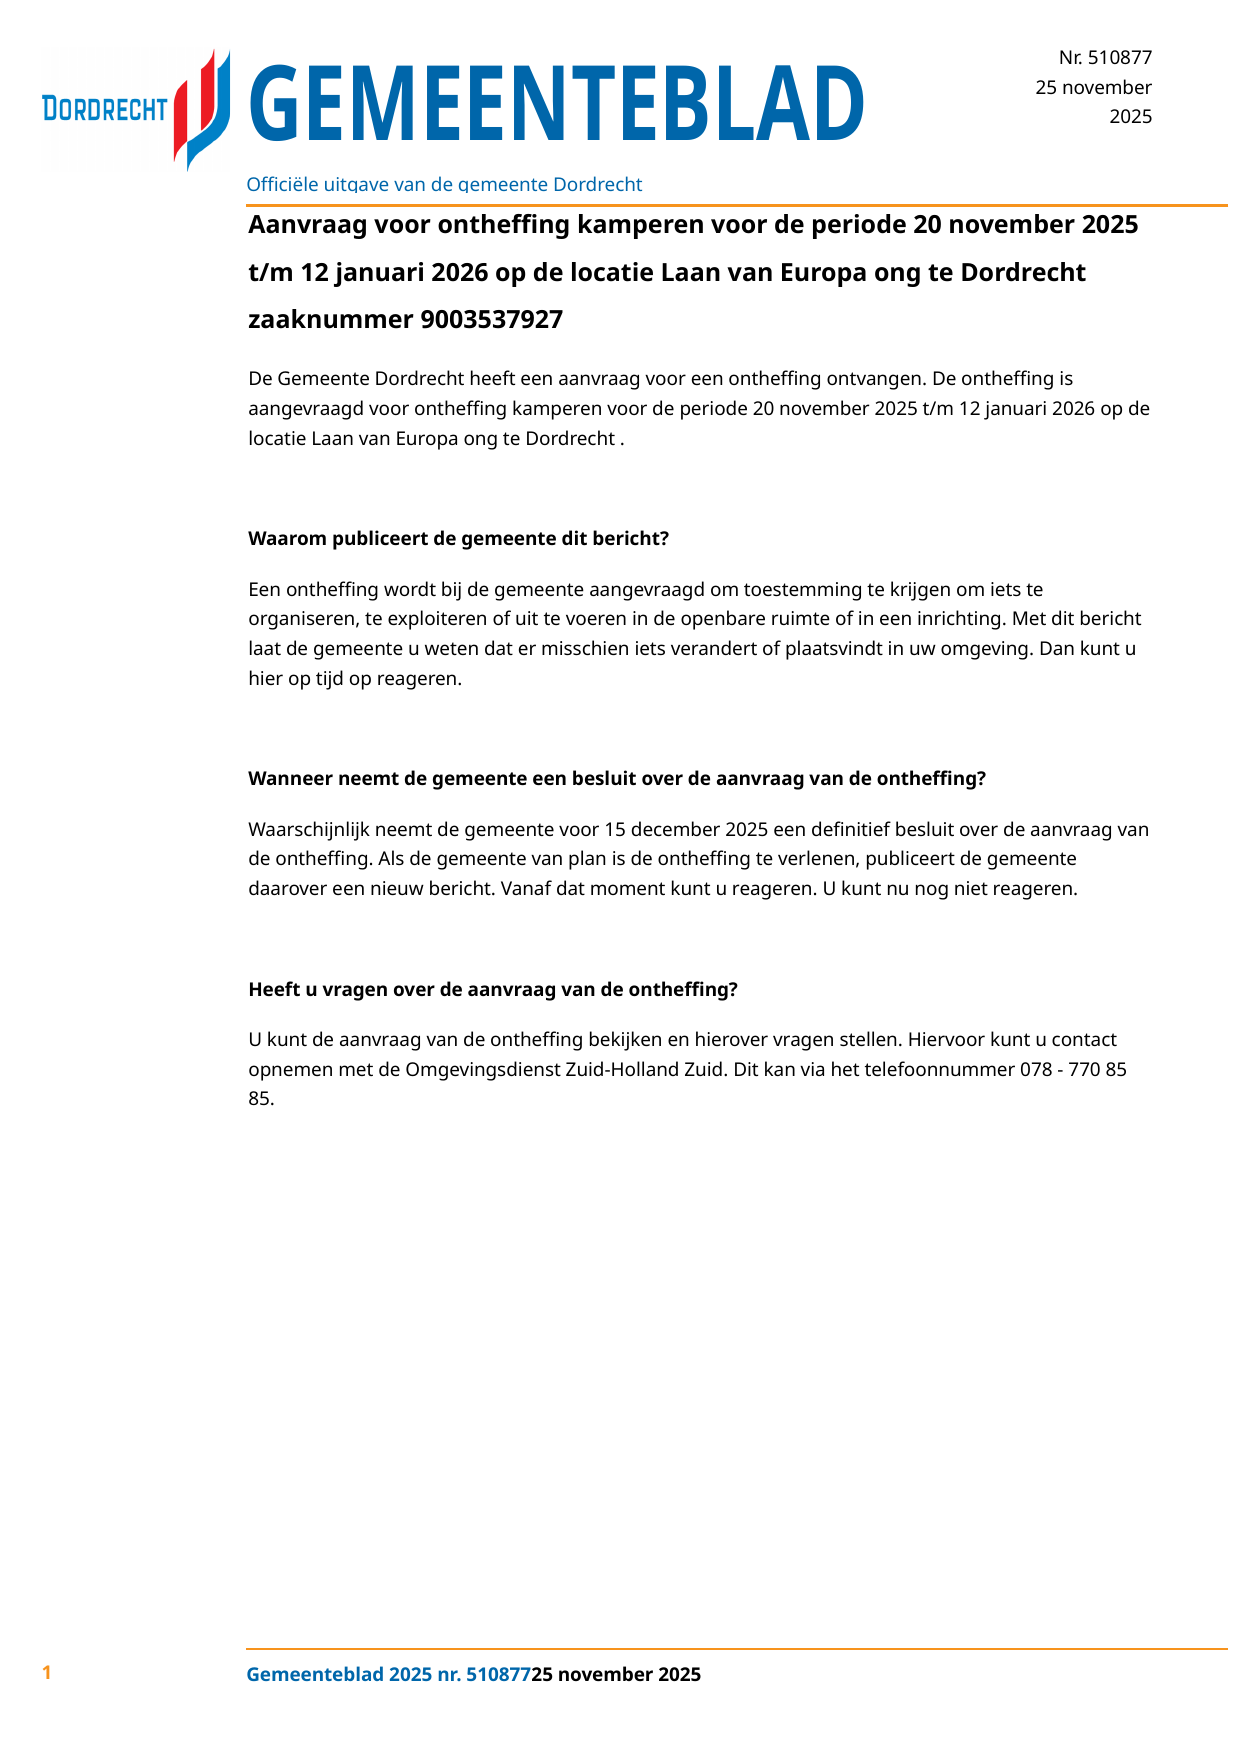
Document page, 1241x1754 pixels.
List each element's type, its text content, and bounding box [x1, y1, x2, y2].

text Heeft u vragen over de aanvraag van de ontheffing? [248, 976, 1152, 1002]
text Waarom publiceert de gemeente dit bericht? [248, 526, 1152, 551]
picture [41, 47, 231, 172]
text U kunt de aanvraag van de ontheffing bekijken en hierover vragen stellen. Hiervoor kunt u contact opnemen met de Omgevingsdienst Zuid-Holland Zuid. Dit kan via het telefoonnummer 078 - 770 85 85. [248, 1026, 1152, 1111]
text Aanvraag voor ontheffing kamperen voor de periode 20 november 2025 t/m 12 januari 2026 op de locatie Laan van Europa ong te Dordrecht zaaknummer 9003537927 [248, 207, 1152, 336]
text Waarschijnlijk neemt de gemeente voor 15 december 2025 een definitief besluit over de aanvraag van de ontheffing. Als de gemeente van plan is de ontheffing te verlenen, publiceert de gemeente daarover een nieuw bericht. Vanaf dat moment kunt u reageren. U kunt nu nog niet reageren. [248, 816, 1152, 901]
text Een ontheffing wordt bij de gemeente aangevraagd om toestemming te krijgen om iets te organiseren, te exploiteren of uit te voeren in de openbare ruimte of in een inrichting. Met dit bericht laat de gemeente u weten dat er misschien iets verandert of plaatsvindt in uw omgeving. Dan kunt u hier op tijd op reageren. [248, 576, 1152, 690]
text Wanneer neemt de gemeente een besluit over de aanvraag van de ontheffing? [248, 766, 1152, 791]
text De Gemeente Dordrecht heeft een aanvraag voor een ontheffing ontvangen. De ontheffing is aangevraagd voor ontheffing kamperen voor de periode 20 november 2025 t/m 12 januari 2026 op de locatie Laan van Europa ong te Dordrecht . [248, 366, 1152, 450]
